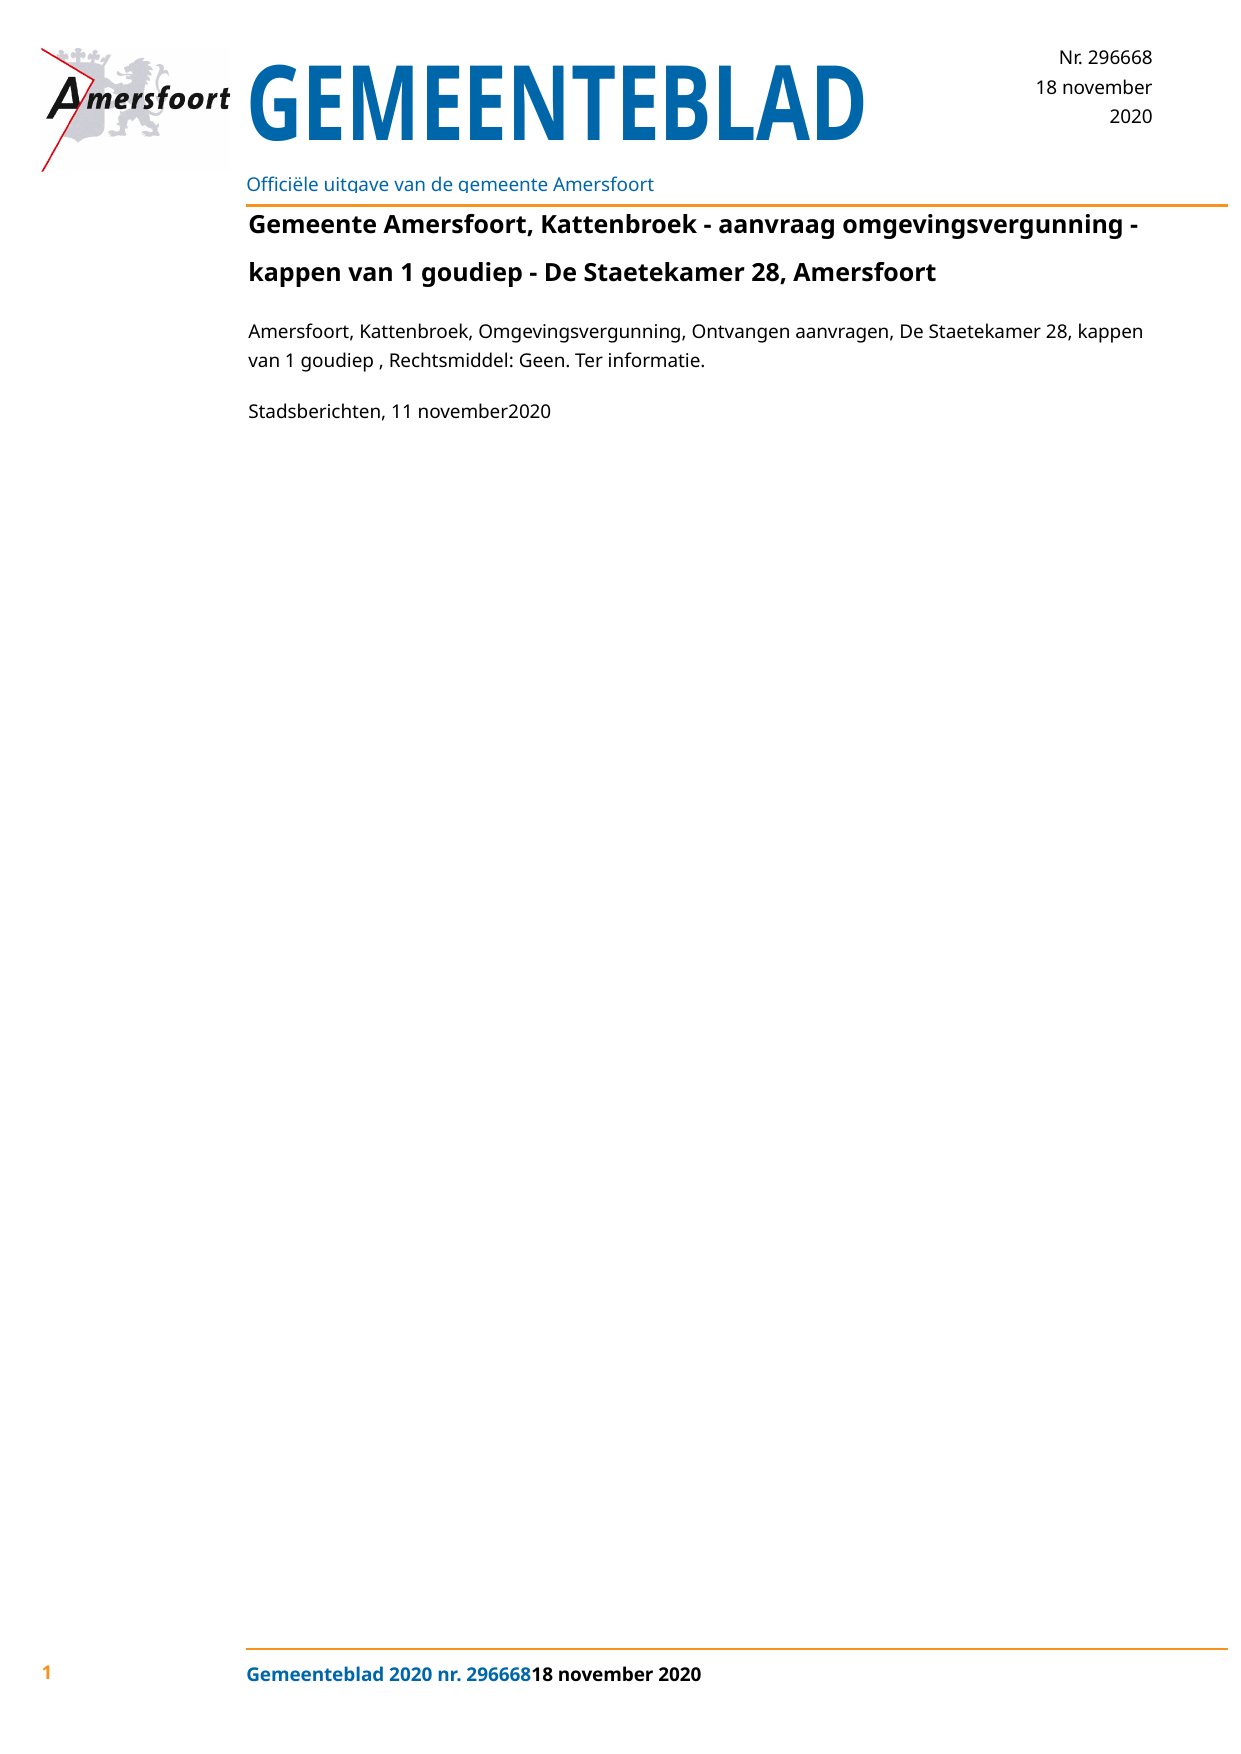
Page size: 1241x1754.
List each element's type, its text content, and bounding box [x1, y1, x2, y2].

text Amersfoort, Kattenbroek, Omgevingsvergunning, Ontvangen aanvragen, De Staetekamer 28, kappen van 1 goudiep , Rechtsmiddel: Geen. Ter informatie. [248, 318, 1152, 373]
text Gemeente Amersfoort, Kattenbroek - aanvraag omgevingsvergunning - kappen van 1 goudiep - De Staetekamer 28, Amersfoort [248, 207, 1152, 288]
text Stadsberichten, 11 november2020 [248, 398, 1152, 424]
picture [41, 47, 231, 172]
